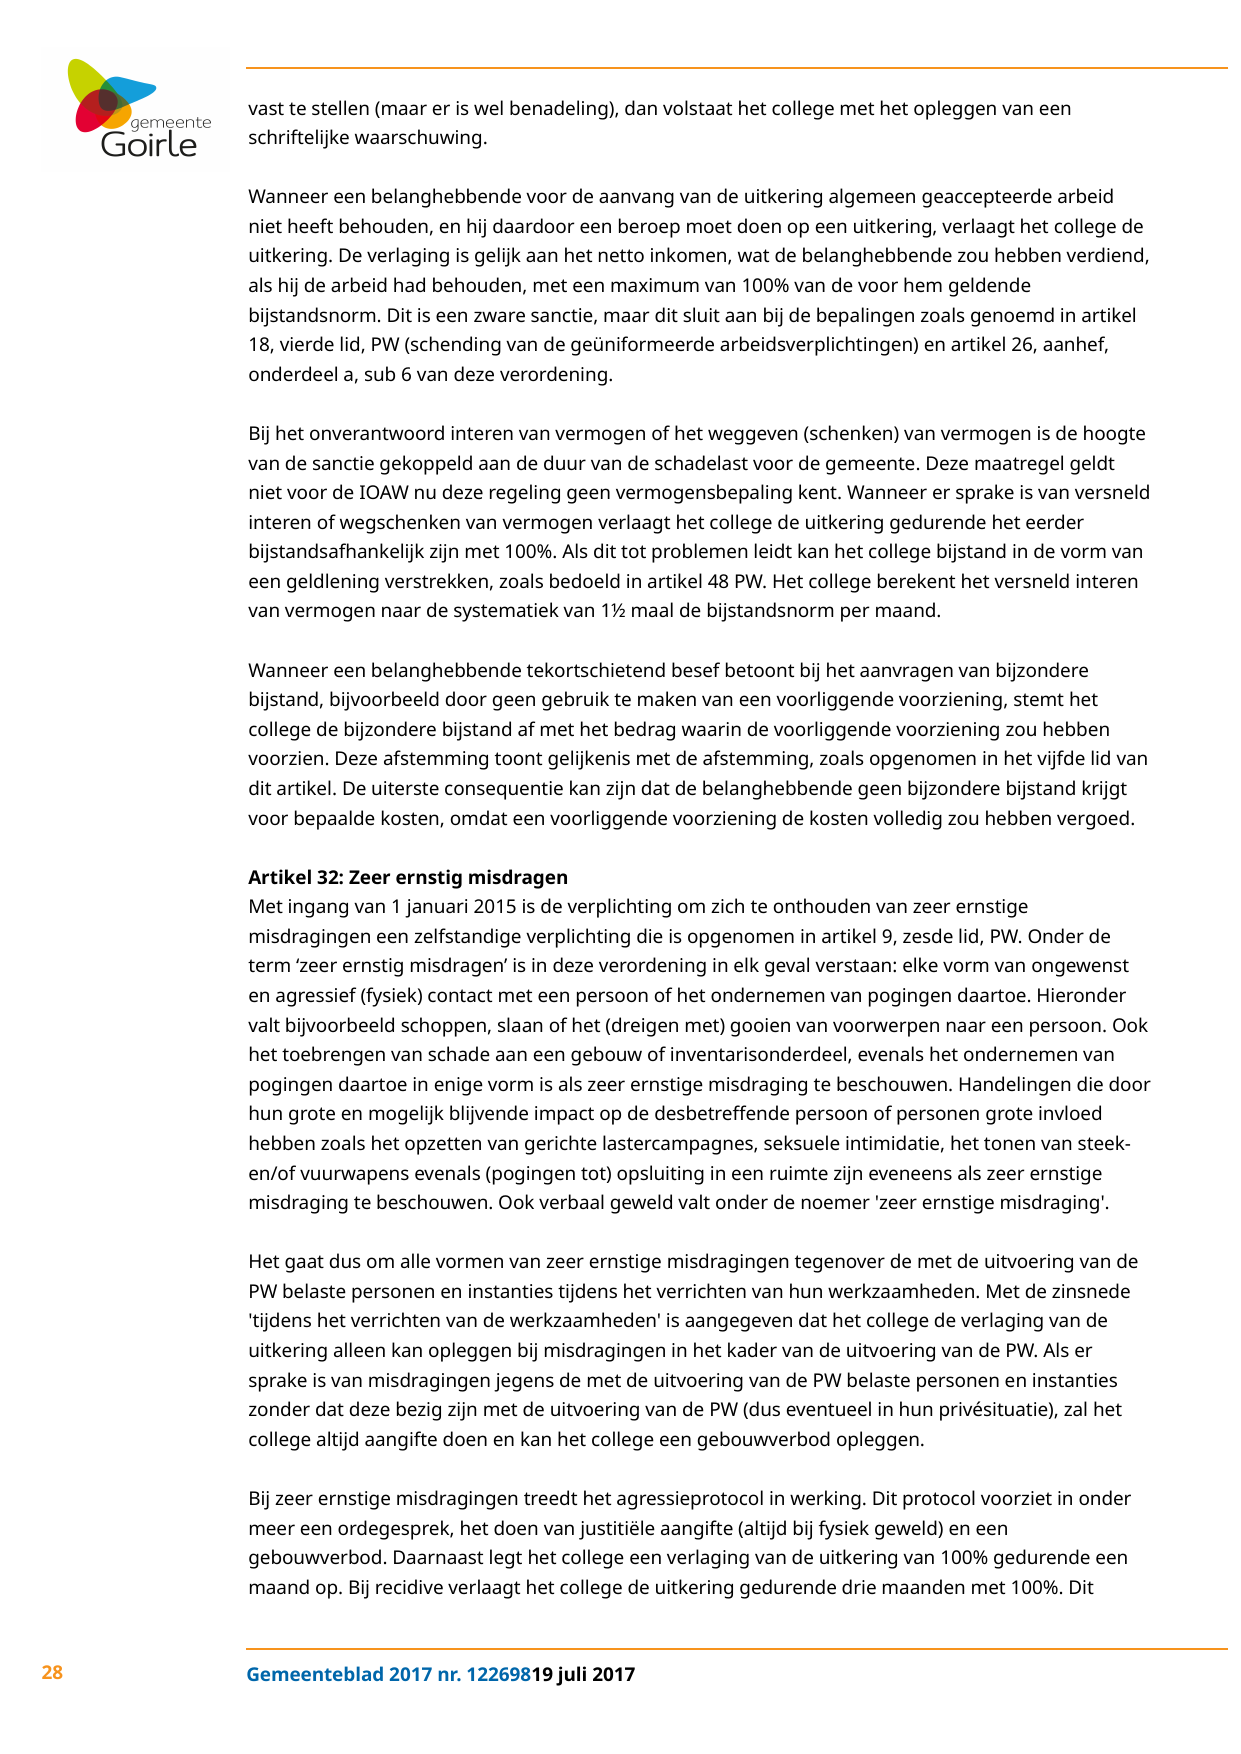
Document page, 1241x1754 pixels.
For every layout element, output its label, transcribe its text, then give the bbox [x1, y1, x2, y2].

text vast te stellen (maar er is wel benadeling), dan volstaat het college met het opleggen van een schriftelijke waarschuwing. [248, 95, 1152, 150]
text Wanneer een belanghebbende voor de aanvang van de uitkering algemeen geaccepteerde arbeid niet heeft behouden, en hij daardoor een beroep moet doen op een uitkering, verlaagt het college de uitkering. De verlaging is gelijk aan het netto inkomen, wat de belanghebbende zou hebben verdiend, als hij de arbeid had behouden, met een maximum van 100% van de voor hem geldende bijstandsnorm. Dit is een zware sanctie, maar dit sluit aan bij de bepalingen zoals genoemd in artikel 18, vierde lid, PW (schending van de geüniformeerde arbeidsverplichtingen) en artikel 26, aanhef, onderdeel a, sub 6 van deze verordening. [248, 183, 1152, 387]
text Artikel 32: Zeer ernstig misdragen [248, 864, 1152, 890]
text Wanneer een belanghebbende tekortschietend besef betoont bij het aanvragen van bijzondere bijstand, bijvoorbeeld door geen gebruik te maken van een voorliggende voorziening, stemt het college de bijzondere bijstand af met het bedrag waarin de voorliggende voorziening zou hebben voorzien. Deze afstemming toont gelijkenis met de afstemming, zoals opgenomen in het vijfde lid van dit artikel. De uiterste consequentie kan zijn dat de belanghebbende geen bijzondere bijstand krijgt voor bepaalde kosten, omdat een voorliggende voorziening de kosten volledig zou hebben vergoed. [248, 657, 1152, 831]
text Bij zeer ernstige misdragingen treedt het agressieprotocol in werking. Dit protocol voorziet in onder meer een ordegesprek, het doen van justitiële aangifte (altijd bij fysiek geweld) en een gebouwverbod. Daarnaast legt het college een verlaging van de uitkering van 100% gedurende een maand op. Bij recidive verlaagt het college de uitkering gedurende drie maanden met 100%. Dit [248, 1485, 1152, 1600]
text Bij het onverantwoord interen van vermogen of het weggeven (schenken) van vermogen is de hoogte van de sanctie gekoppeld aan de duur van de schadelast voor de gemeente. Deze maatregel geldt niet voor de IOAW nu deze regeling geen vermogensbepaling kent. Wanneer er sprake is van versneld interen of wegschenken van vermogen verlaagt het college de uitkering gedurende het eerder bijstandsafhankelijk zijn met 100%. Als dit tot problemen leidt kan het college bijstand in de vorm van een geldlening verstrekken, zoals bedoeld in artikel 48 PW. Het college berekent het versneld interen van vermogen naar de systematiek van 1½ maal de bijstandsnorm per maand. [248, 420, 1152, 623]
text Met ingang van 1 januari 2015 is de verplichting om zich te onthouden van zeer ernstige misdragingen een zelfstandige verplichting die is opgenomen in artikel 9, zesde lid, PW. Onder de term ‘zeer ernstig misdragen’ is in deze verordening in elk geval verstaan: elke vorm van ongewenst en agressief (fysiek) contact met een persoon of het ondernemen van pogingen daartoe. Hieronder valt bijvoorbeeld schoppen, slaan of het (dreigen met) gooien van voorwerpen naar een persoon. Ook het toebrengen van schade aan een gebouw of inventarisonderdeel, evenals het ondernemen van pogingen daartoe in enige vorm is als zeer ernstige misdraging te beschouwen. Handelingen die door hun grote en mogelijk blijvende impact op de desbetreffende persoon of personen grote invloed hebben zoals het opzetten van gerichte lastercampagnes, seksuele intimidatie, het tonen van steek- en/of vuurwapens evenals (pogingen tot) opsluiting in een ruimte zijn eveneens als zeer ernstige misdraging te beschouwen. Ook verbaal geweld valt onder de noemer 'zeer ernstige misdraging'. [248, 893, 1152, 1215]
picture [41, 47, 231, 172]
text Het gaat dus om alle vormen van zeer ernstige misdragingen tegenover de met de uitvoering van de PW belaste personen en instanties tijdens het verrichten van hun werkzaamheden. Met de zinsnede 'tijdens het verrichten van de werkzaamheden' is aangegeven dat het college de verlaging van de uitkering alleen kan opleggen bij misdragingen in het kader van de uitvoering van de PW. Als er sprake is van misdragingen jegens de met de uitvoering van de PW belaste personen en instanties zonder dat deze bezig zijn met de uitvoering van de PW (dus eventueel in hun privésituatie), zal het college altijd aangifte doen en kan het college een gebouwverbod opleggen. [248, 1248, 1152, 1452]
